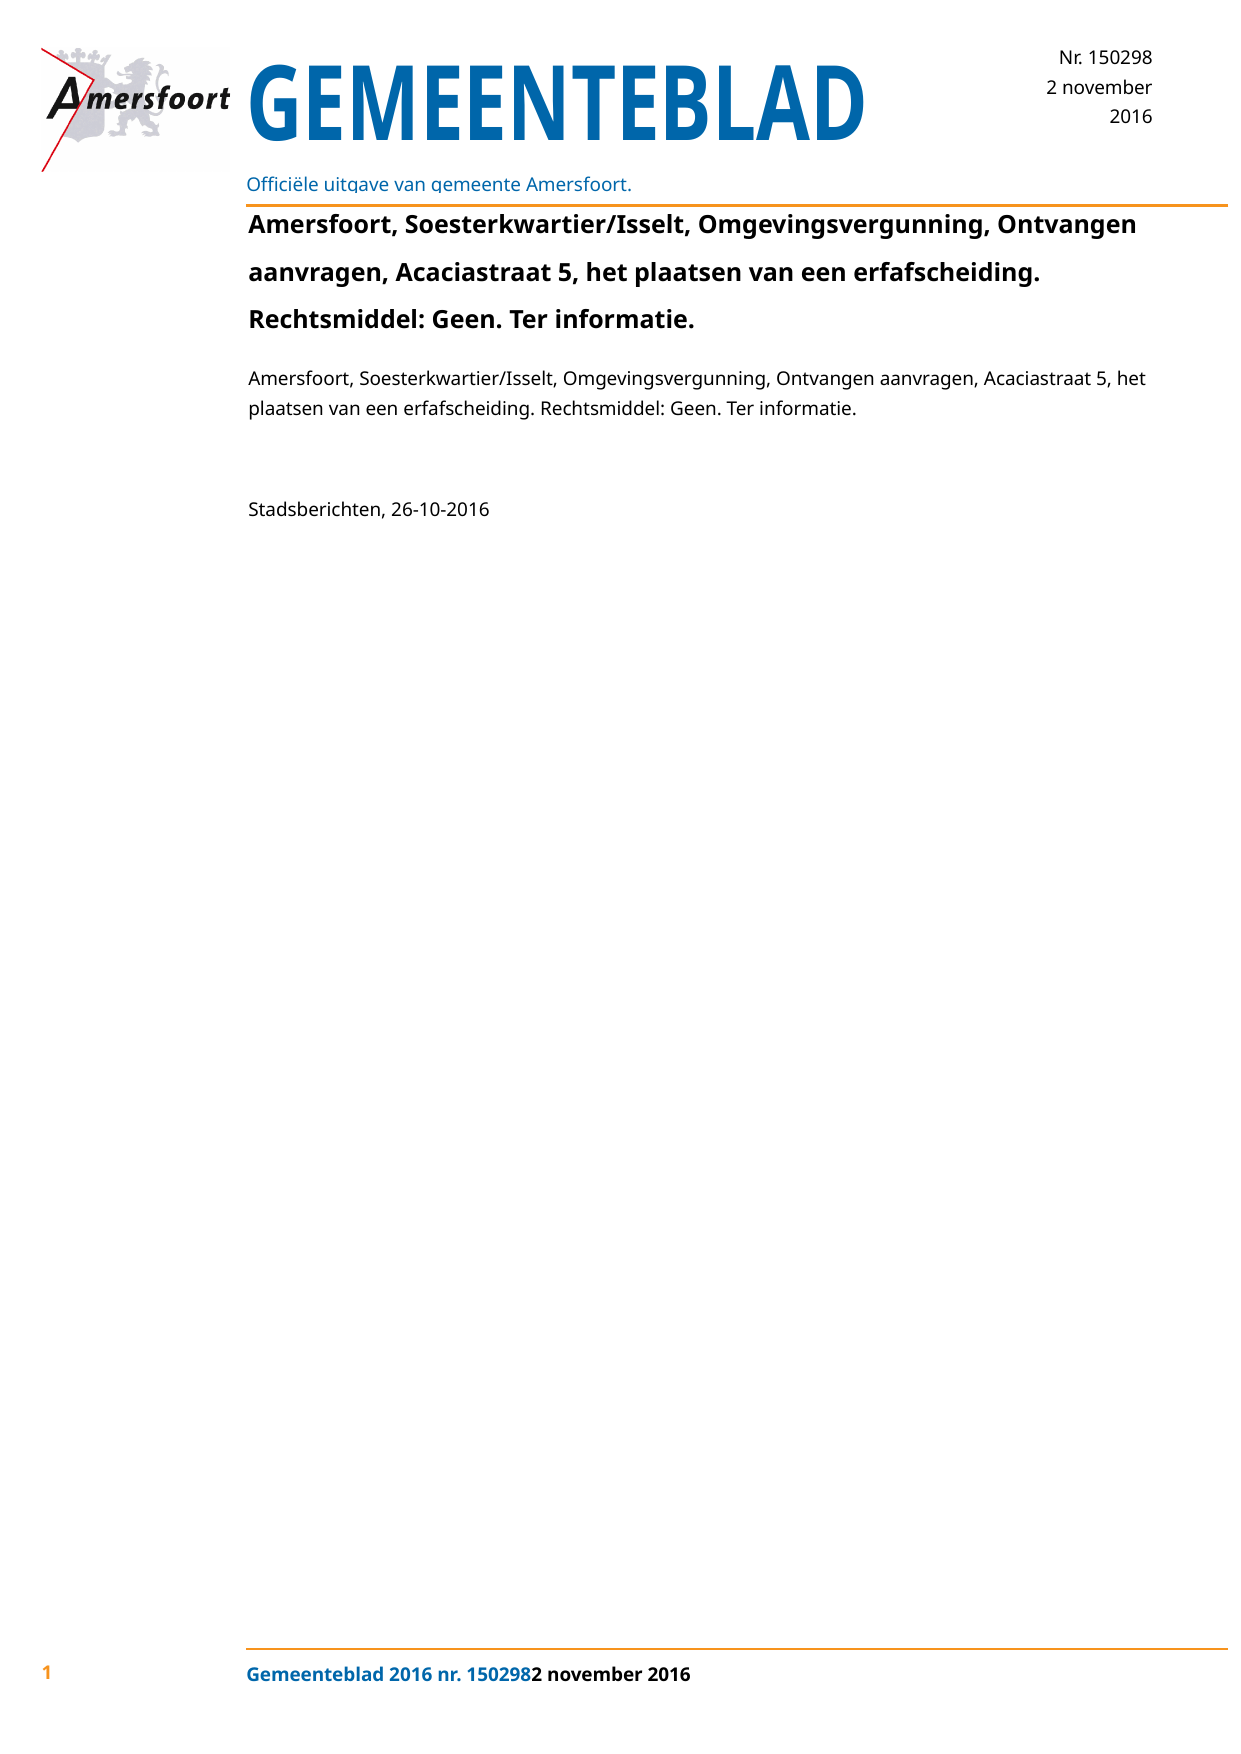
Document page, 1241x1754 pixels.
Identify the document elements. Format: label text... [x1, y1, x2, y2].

text Amersfoort, Soesterkwartier/Isselt, Omgevingsvergunning, Ontvangen aanvragen, Acaciastraat 5, het plaatsen van een erfafscheiding. Rechtsmiddel: Geen. Ter informatie. [248, 366, 1152, 421]
picture [41, 47, 231, 172]
text Amersfoort, Soesterkwartier/Isselt, Omgevingsvergunning, Ontvangen aanvragen, Acaciastraat 5, het plaatsen van een erfafscheiding. Rechtsmiddel: Geen. Ter informatie. [248, 207, 1152, 336]
text Stadsberichten, 26-10-2016 [248, 496, 1152, 522]
